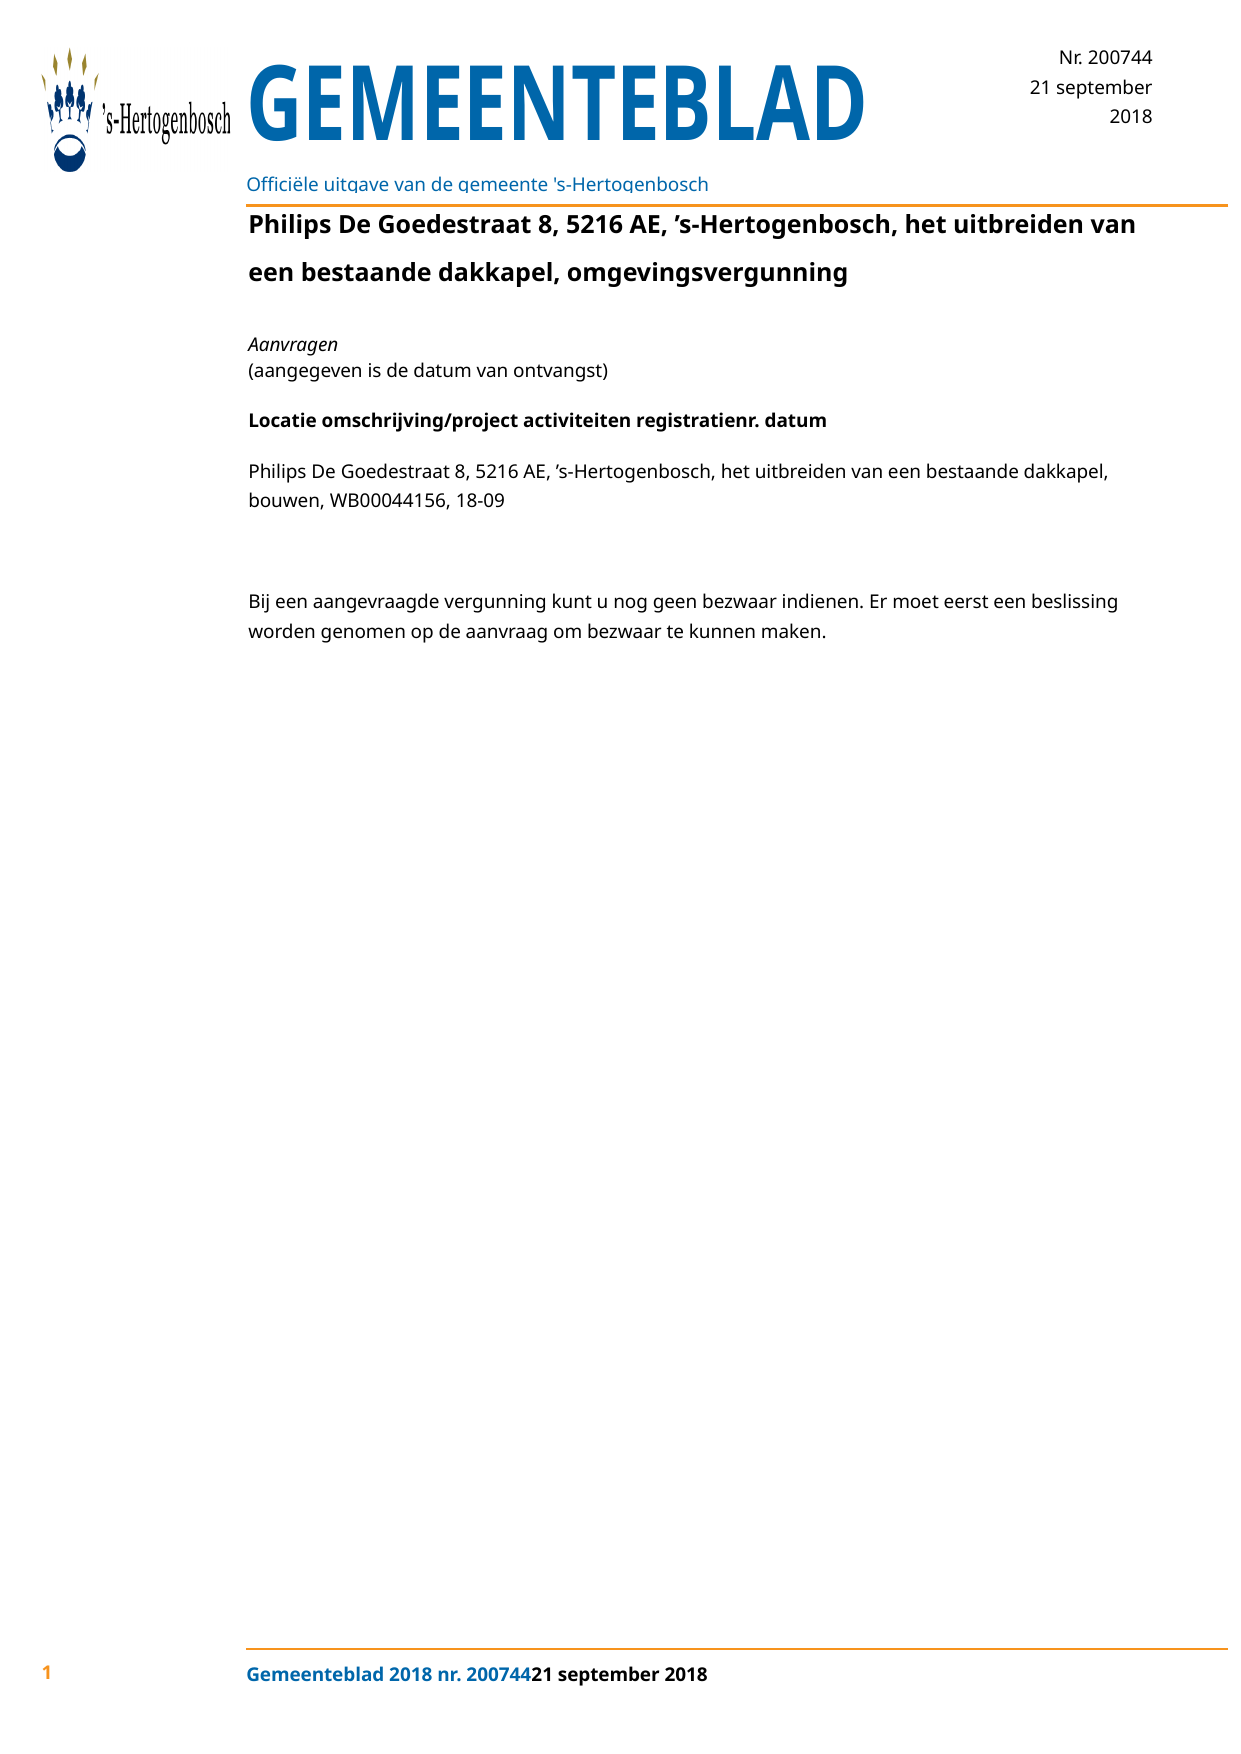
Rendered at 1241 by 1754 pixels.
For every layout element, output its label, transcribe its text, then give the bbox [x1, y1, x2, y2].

text (aangegeven is de datum van ontvangst) [248, 357, 1152, 383]
text Philips De Goedestraat 8, 5216 AE, ’s-Hertogenbosch, het uitbreiden van een bestaande dakkapel, bouwen, WB00044156, 18-09 [248, 458, 1152, 513]
text Locatie omschrijving/project activiteiten registratienr. datum [248, 408, 1152, 433]
text Bij een aangevraagde vergunning kunt u nog geen bezwaar indienen. Er moet eerst een beslissing worden genomen op de aanvraag om bezwaar te kunnen maken. [248, 588, 1152, 644]
text Philips De Goedestraat 8, 5216 AE, ’s-Hertogenbosch, het uitbreiden van een bestaande dakkapel, omgevingsvergunning [248, 207, 1152, 288]
text Aanvragen [248, 331, 1152, 357]
picture [41, 47, 231, 172]
